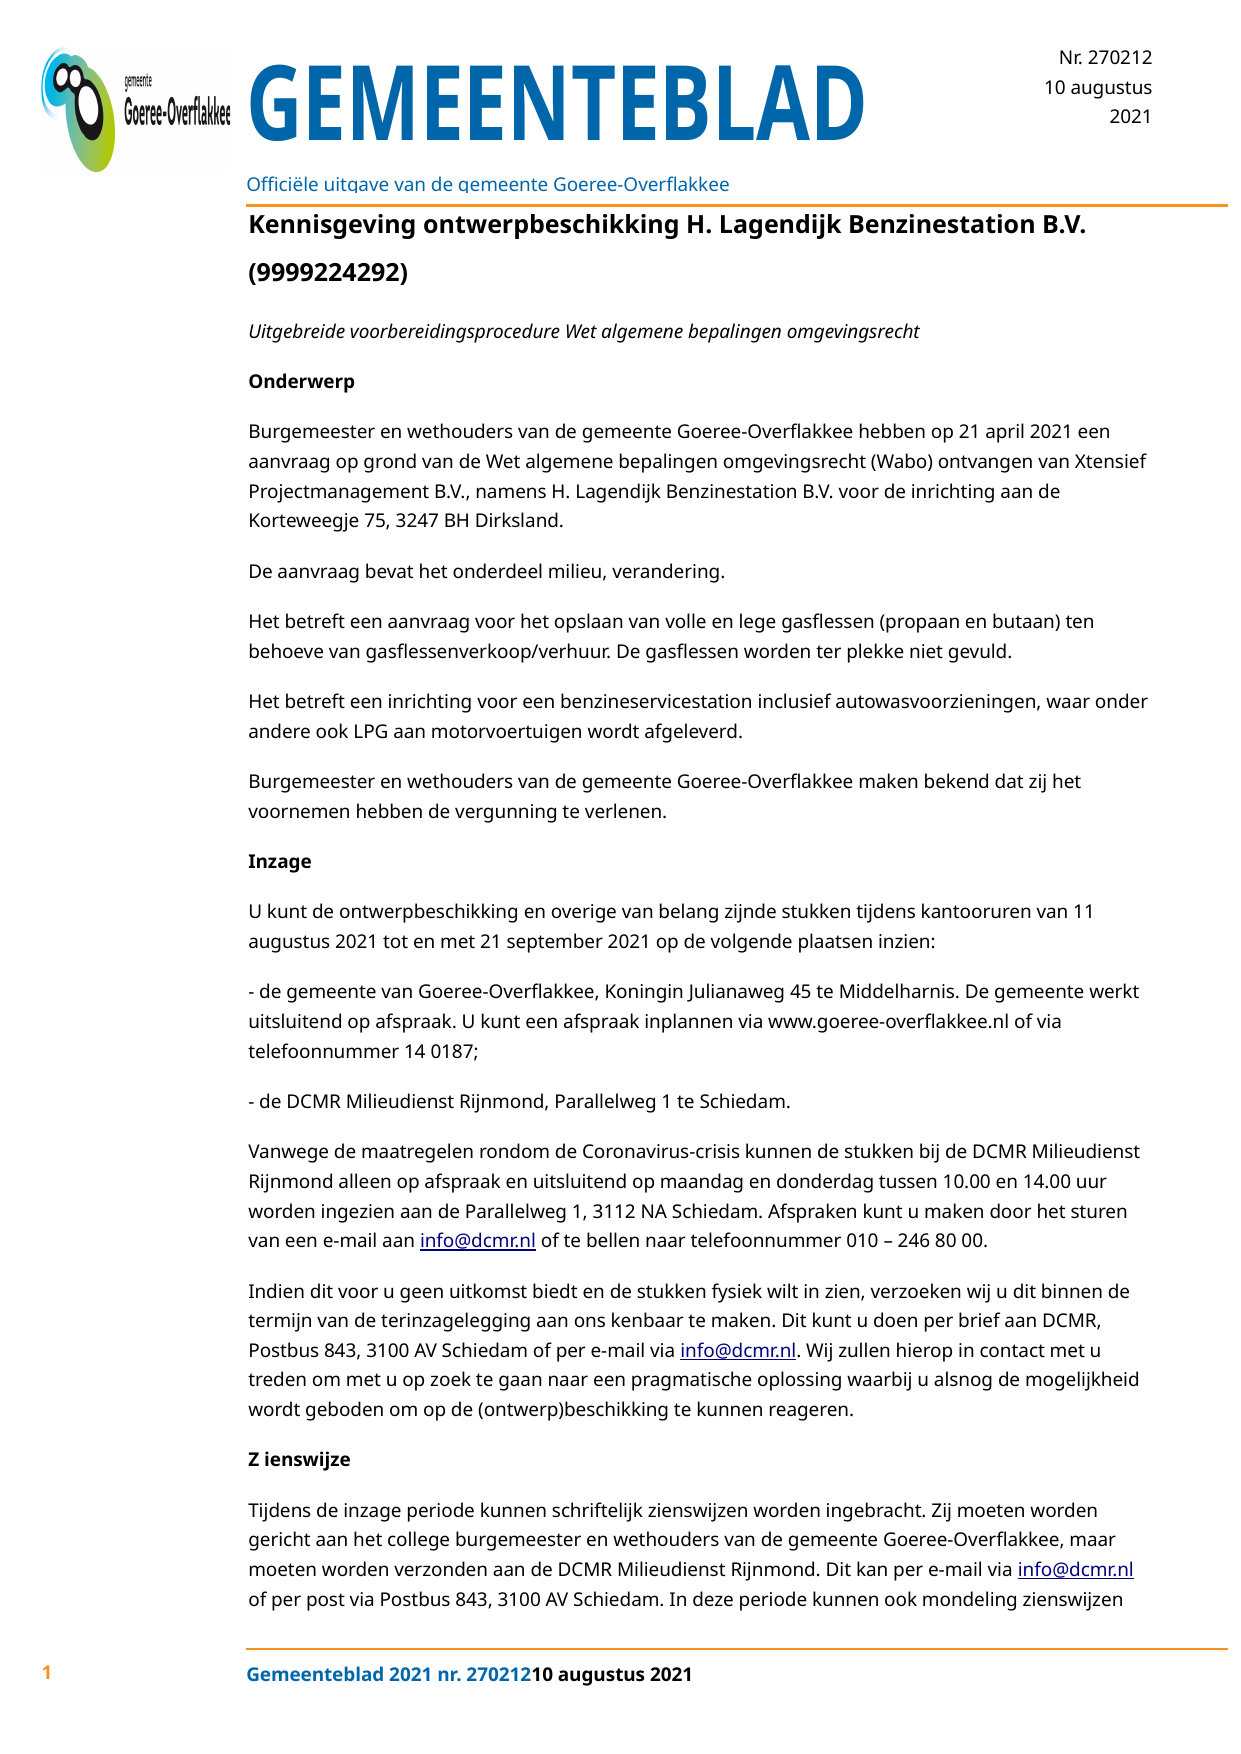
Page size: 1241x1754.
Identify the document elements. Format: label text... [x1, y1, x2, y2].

text U kunt de ontwerpbeschikking en overige van belang zijnde stukken tijdens kantooruren van 11 augustus 2021 tot en met 21 september 2021 op de volgende plaatsen inzien: [248, 899, 1152, 954]
text Burgemeester en wethouders van de gemeente Goeree-Overflakkee hebben op 21 april 2021 een aanvraag op grond van de Wet algemene bepalingen omgevingsrecht (Wabo) ontvangen van Xtensief Projectmanagement B.V., namens H. Lagendijk Benzinestation B.V. voor de inrichting aan de Korteweegje 75, 3247 BH Dirksland. [248, 419, 1152, 533]
text Tijdens de inzage periode kunnen schriftelijk zienswijzen worden ingebracht. Zij moeten worden gericht aan het college burgemeester en wethouders van de gemeente Goeree-Overflakkee, maar moeten worden verzonden aan de DCMR Milieudienst Rijnmond. Dit kan per e-mail via info@dcmr.nl of per post via Postbus 843, 3100 AV Schiedam. In deze periode kunnen ook mondeling zienswijzen [248, 1497, 1152, 1612]
text - de gemeente van Goeree-Overflakkee, Koningin Julianaweg 45 te Middelharnis. De gemeente werkt uitsluitend op afspraak. U kunt een afspraak inplannen via www.goeree-overflakkee.nl of via telefoonnummer 14 0187; [248, 979, 1152, 1064]
text Burgemeester en wethouders van de gemeente Goeree-Overflakkee maken bekend dat zij het voornemen hebben de vergunning te verlenen. [248, 768, 1152, 824]
text Uitgebreide voorbereidingsprocedure Wet algemene bepalingen omgevingsrecht [248, 318, 1152, 344]
text Indien dit voor u geen uitkomst biedt en de stukken fysiek wilt in zien, verzoeken wij u dit binnen de termijn van de terinzagelegging aan ons kenbaar te maken. Dit kunt u doen per brief aan DCMR, Postbus 843, 3100 AV Schiedam of per e-mail via info@dcmr.nl. Wij zullen hierop in contact met u treden om met u op zoek te gaan naar een pragmatische oplossing waarbij u alsnog de mogelijkheid wordt geboden om op de (ontwerp)beschikking te kunnen reageren. [248, 1278, 1152, 1422]
text Kennisgeving ontwerpbeschikking H. Lagendijk Benzinestation B.V. (9999224292) [248, 207, 1152, 288]
text De aanvraag bevat het onderdeel milieu, verandering. [248, 558, 1152, 584]
text Inzage [248, 848, 1152, 874]
text Onderwerp [248, 368, 1152, 394]
text - de DCMR Milieudienst Rijnmond, Parallelweg 1 te Schiedam. [248, 1088, 1152, 1114]
text Z ienswijze [248, 1447, 1152, 1472]
picture [41, 47, 231, 172]
text Vanwege de maatregelen rondom de Coronavirus-crisis kunnen de stukken bij de DCMR Milieudienst Rijnmond alleen op afspraak en uitsluitend op maandag en donderdag tussen 10.00 en 14.00 uur worden ingezien aan de Parallelweg 1, 3112 NA Schiedam. Afspraken kunt u maken door het sturen van een e-mail aan info@dcmr.nl of te bellen naar telefoonnummer 010 – 246 80 00. [248, 1139, 1152, 1253]
text Het betreft een aanvraag voor het opslaan van volle en lege gasflessen (propaan en butaan) ten behoeve van gasflessenverkoop/verhuur. De gasflessen worden ter plekke niet gevuld. [248, 608, 1152, 664]
text Het betreft een inrichting voor een benzineservicestation inclusief autowasvoorzieningen, waar onder andere ook LPG aan motorvoertuigen wordt afgeleverd. [248, 688, 1152, 744]
